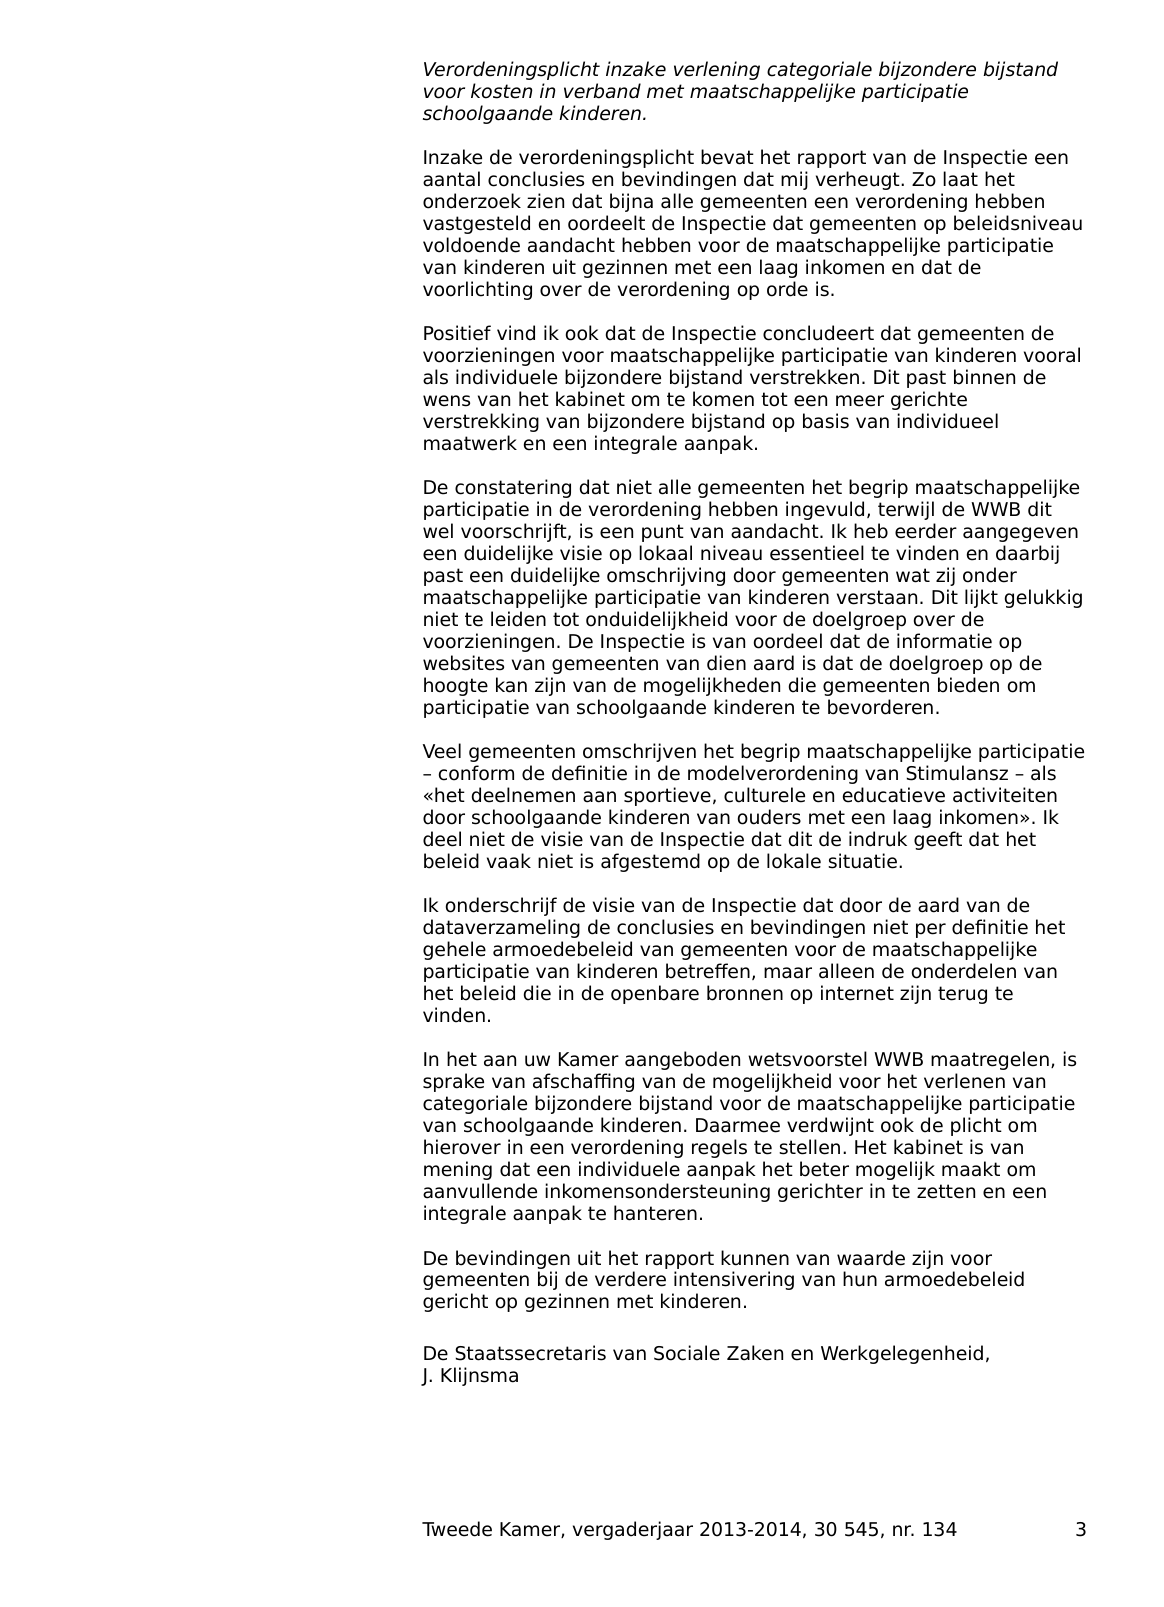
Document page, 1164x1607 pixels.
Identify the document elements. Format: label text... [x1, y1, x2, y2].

text De bevindingen uit het rapport kunnen van waarde zijn voor gemeenten bij de verdere intensivering van hun armoedebeleid gericht op gezinnen met kinderen. [422, 1247, 1087, 1313]
subtitle Verordeningsplicht inzake verlening categoriale bijzondere bijstand voor kosten in verband met maatschappelijke participatie schoolgaande kinderen. [422, 59, 1087, 125]
text In het aan uw Kamer aangeboden wetsvoorstel WWB maatregelen, is sprake van afschaffing van de mogelijkheid voor het verlenen van categoriale bijzondere bijstand voor de maatschappelijke participatie van schoolgaande kinderen. Daarmee verdwijnt ook de plicht om hierover in een verordening regels te stellen. Het kabinet is van mening dat een individuele aanpak het beter mogelijk maakt om aanvullende inkomensondersteuning gerichter in te zetten en een integrale aanpak te hanteren. [422, 1049, 1087, 1225]
text Positief vind ik ook dat de Inspectie concludeert dat gemeenten de voorzieningen voor maatschappelijke participatie van kinderen vooral als individuele bijzondere bijstand verstrekken. Dit past binnen de wens van het kabinet om te komen tot een meer gerichte verstrekking van bijzondere bijstand op basis van individueel maatwerk en een integrale aanpak. [422, 323, 1087, 455]
text Veel gemeenten omschrijven het begrip maatschappelijke participatie – conform de definitie in de modelverordening van Stimulansz – als «het deelnemen aan sportieve, culturele en educatieve activiteiten door schoolgaande kinderen van ouders met een laag inkomen». Ik deel niet de visie van de Inspectie dat dit de indruk geeft dat het beleid vaak niet is afgestemd op de lokale situatie. [422, 741, 1087, 873]
text Inzake de verordeningsplicht bevat het rapport van de Inspectie een aantal conclusies en bevindingen dat mij verheugt. Zo laat het onderzoek zien dat bijna alle gemeenten een verordening hebben vastgesteld en oordeelt de Inspectie dat gemeenten op beleidsniveau voldoende aandacht hebben voor de maatschappelijke participatie van kinderen uit gezinnen met een laag inkomen en dat de voorlichting over de verordening op orde is. [422, 147, 1087, 301]
text Ik onderschrijf de visie van de Inspectie dat door de aard van de dataverzameling de conclusies en bevindingen niet per definitie het gehele armoedebeleid van gemeenten voor de maatschappelijke participatie van kinderen betreffen, maar alleen de onderdelen van het beleid die in de openbare bronnen op internet zijn terug te vinden. [422, 895, 1087, 1027]
text De Staatssecretaris van Sociale Zaken en Werkgelegenheid, J. Klijnsma [422, 1343, 1087, 1387]
text De constatering dat niet alle gemeenten het begrip maatschappelijke participatie in de verordening hebben ingevuld, terwijl de WWB dit wel voorschrijft, is een punt van aandacht. Ik heb eerder aangegeven een duidelijke visie op lokaal niveau essentieel te vinden en daarbij past een duidelijke omschrijving door gemeenten wat zij onder maatschappelijke participatie van kinderen verstaan. Dit lijkt gelukkig niet te leiden tot onduidelijkheid voor de doelgroep over de voorzieningen. De Inspectie is van oordeel dat de informatie op websites van gemeenten van dien aard is dat de doelgroep op de hoogte kan zijn van de mogelijkheden die gemeenten bieden om participatie van schoolgaande kinderen te bevorderen. [422, 477, 1087, 719]
